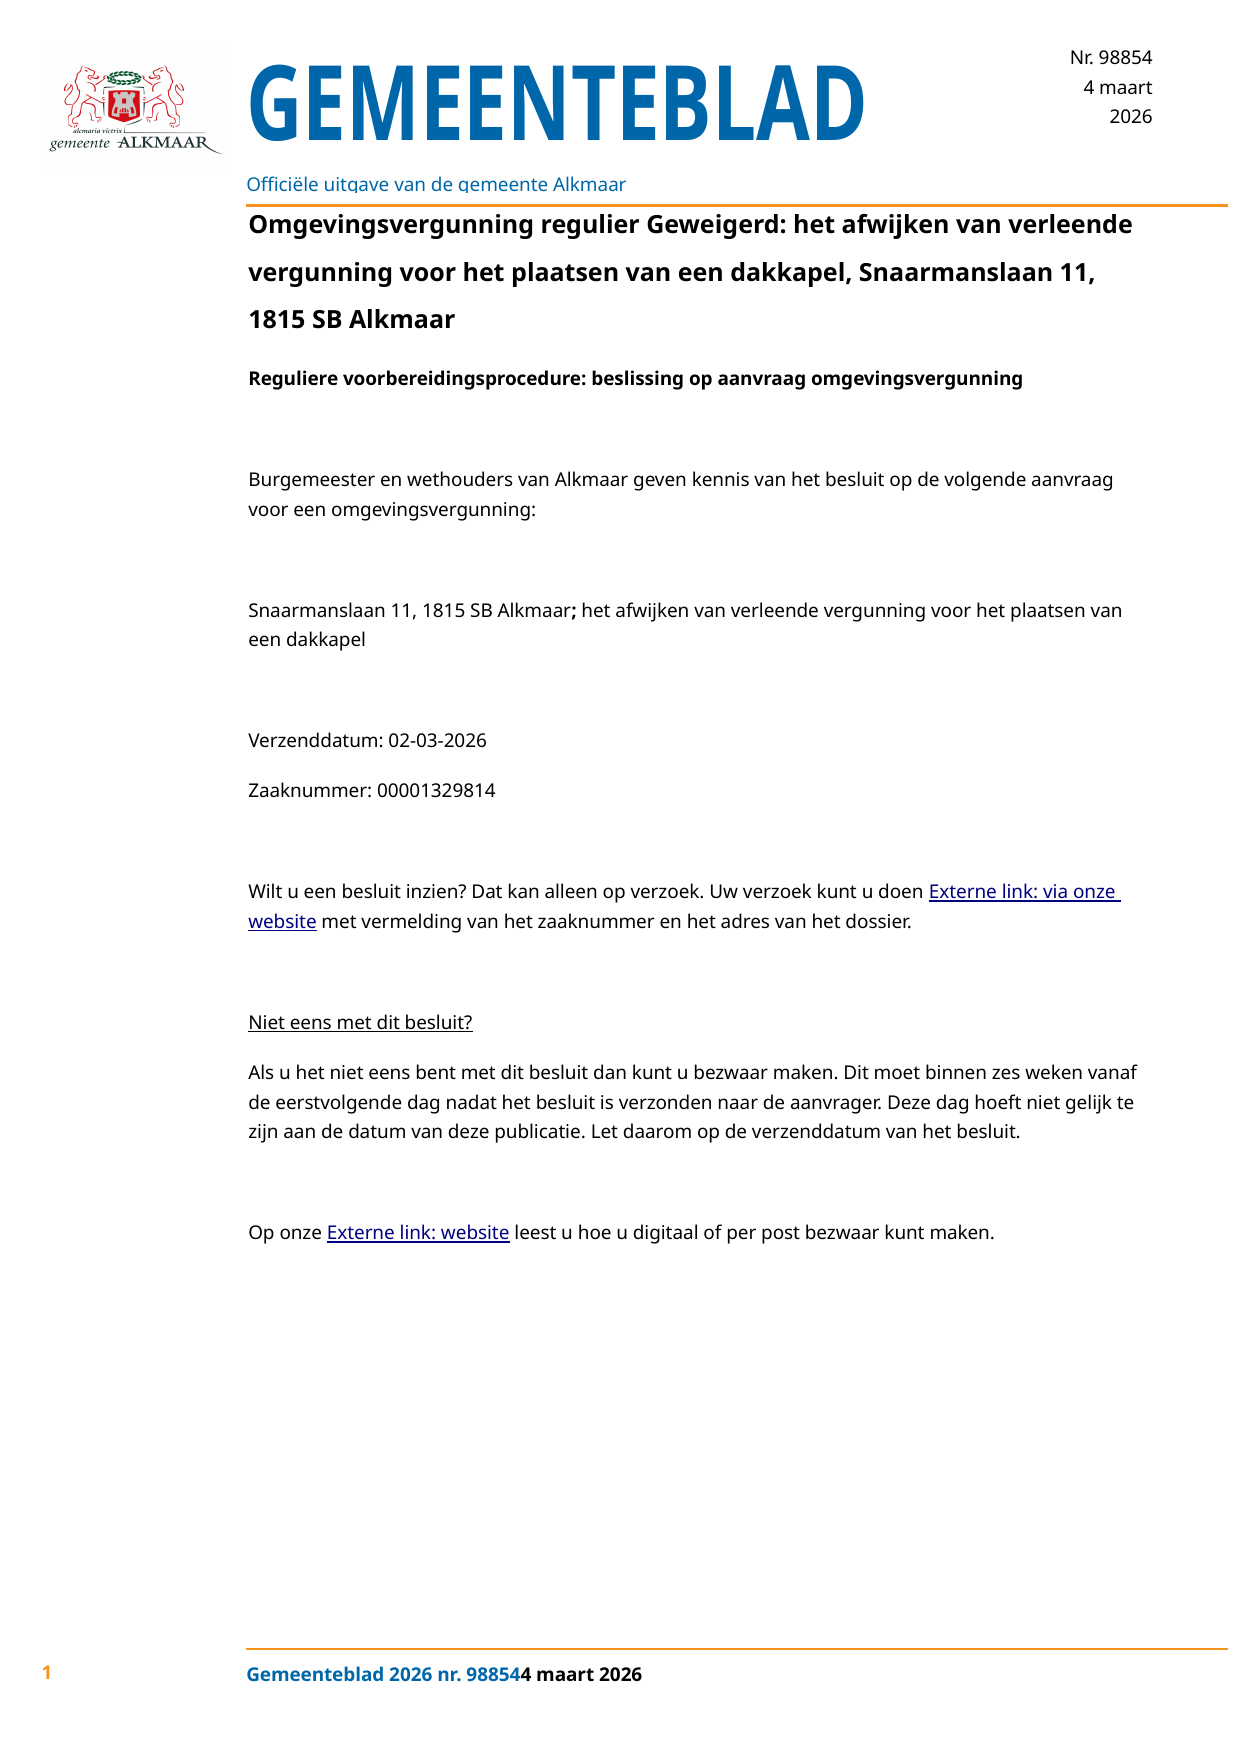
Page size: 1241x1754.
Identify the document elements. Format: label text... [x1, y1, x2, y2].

text Niet eens met dit besluit? [248, 1009, 1152, 1034]
text Snaarmanslaan 11, 1815 SB Alkmaar; het afwijken van verleende vergunning voor het plaatsen van een dakkapel [248, 597, 1152, 652]
text Verzenddatum: 02-03-2026 [248, 727, 1152, 753]
text Wilt u een besluit inzien? Dat kan alleen op verzoek. Uw verzoek kunt u doen Externe link: via onze website met vermelding van het zaaknummer en het adres van het dossier. [248, 878, 1152, 934]
text Op onze Externe link: website leest u hoe u digitaal of per post bezwaar kunt maken. [248, 1219, 1152, 1245]
text Als u het niet eens bent met dit besluit dan kunt u bezwaar maken. Dit moet binnen zes weken vanaf de eerstvolgende dag nadat het besluit is verzonden naar de aanvrager. Deze dag hoeft niet gelijk te zijn aan de datum van deze publicatie. Let daarom op de verzenddatum van het besluit. [248, 1059, 1152, 1144]
text Omgevingsvergunning regulier Geweigerd: het afwijken van verleende vergunning voor het plaatsen van een dakkapel, Snaarmanslaan 11, 1815 SB Alkmaar [248, 207, 1152, 336]
text Burgemeester en wethouders van Alkmaar geven kennis van het besluit op de volgende aanvraag voor een omgevingsvergunning: [248, 466, 1152, 522]
picture [41, 47, 231, 172]
text Zaaknummer: 00001329814 [248, 778, 1152, 803]
text Reguliere voorbereidingsprocedure: beslissing op aanvraag omgevingsvergunning [248, 366, 1152, 391]
